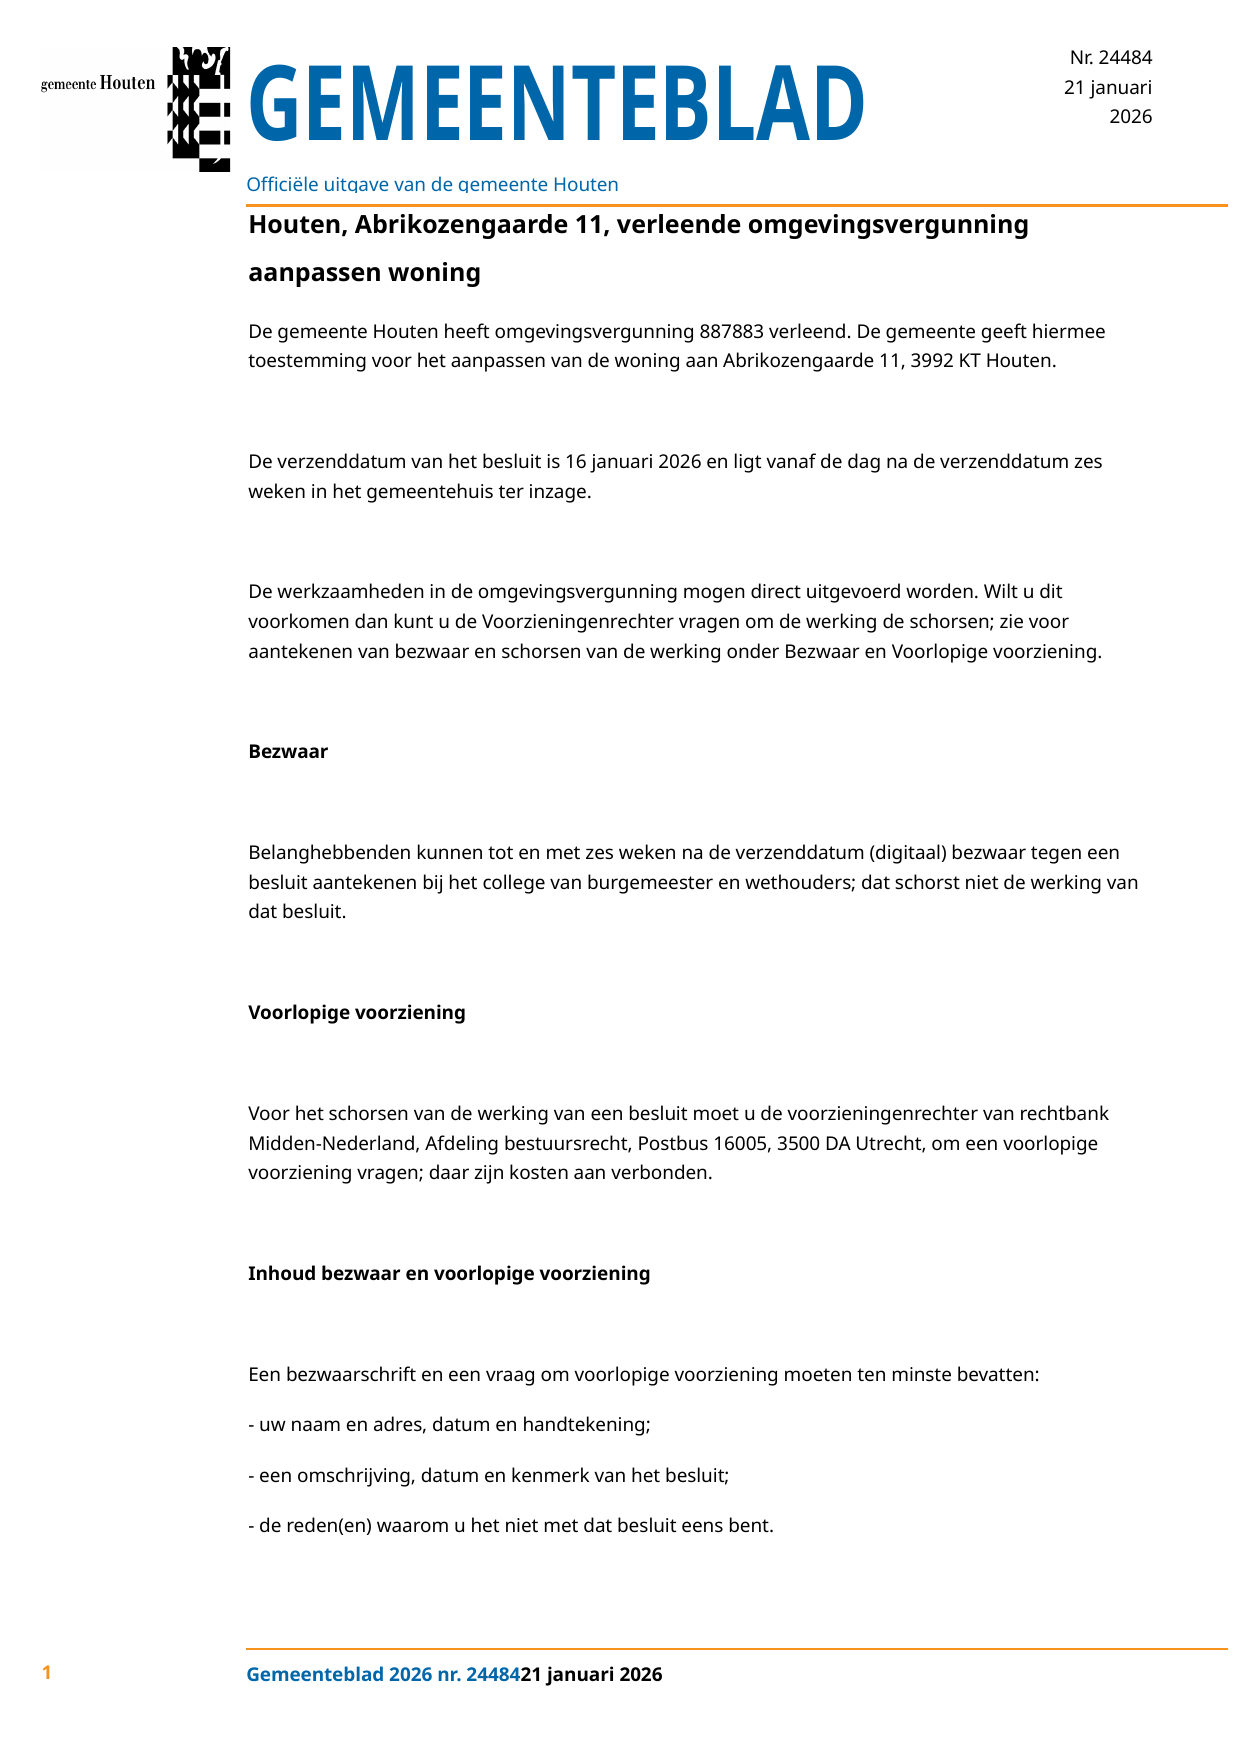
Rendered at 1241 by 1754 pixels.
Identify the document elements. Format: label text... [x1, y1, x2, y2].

text - de reden(en) waarom u het niet met dat besluit eens bent. [248, 1512, 1152, 1538]
text De gemeente Houten heeft omgevingsvergunning 887883 verleend. De gemeente geeft hiermee toestemming voor het aanpassen van de woning aan Abrikozengaarde 11, 3992 KT Houten. [248, 318, 1152, 373]
text Belanghebbenden kunnen tot en met zes weken na de verzenddatum (digitaal) bezwaar tegen een besluit aantekenen bij het college van burgemeester en wethouders; dat schorst niet de werking van dat besluit. [248, 839, 1152, 924]
text De werkzaamheden in de omgevingsvergunning mogen direct uitgevoerd worden. Wilt u dit voorkomen dan kunt u de Voorzieningenrechter vragen om de werking de schorsen; zie voor aantekenen van bezwaar en schorsen van de werking onder Bezwaar en Voorlopige voorziening. [248, 579, 1152, 664]
text Een bezwaarschrift en een vraag om voorlopige voorziening moeten ten minste bevatten: [248, 1361, 1152, 1387]
text - een omschrijving, datum en kenmerk van het besluit; [248, 1462, 1152, 1488]
text Inhoud bezwaar en voorlopige voorziening [248, 1260, 1152, 1286]
text Houten, Abrikozengaarde 11, verleende omgevingsvergunning aanpassen woning [248, 207, 1152, 288]
text Bezwaar [248, 739, 1152, 764]
text De verzenddatum van het besluit is 16 januari 2026 en ligt vanaf de dag na de verzenddatum zes weken in het gemeentehuis ter inzage. [248, 448, 1152, 504]
text - uw naam en adres, datum en handtekening; [248, 1412, 1152, 1437]
picture [41, 47, 231, 172]
text Voor het schorsen van de werking van een besluit moet u de voorzieningenrechter van rechtbank Midden-Nederland, Afdeling bestuursrecht, Postbus 16005, 3500 DA Utrecht, om een voorlopige voorziening vragen; daar zijn kosten aan verbonden. [248, 1100, 1152, 1185]
text Voorlopige voorziening [248, 999, 1152, 1025]
